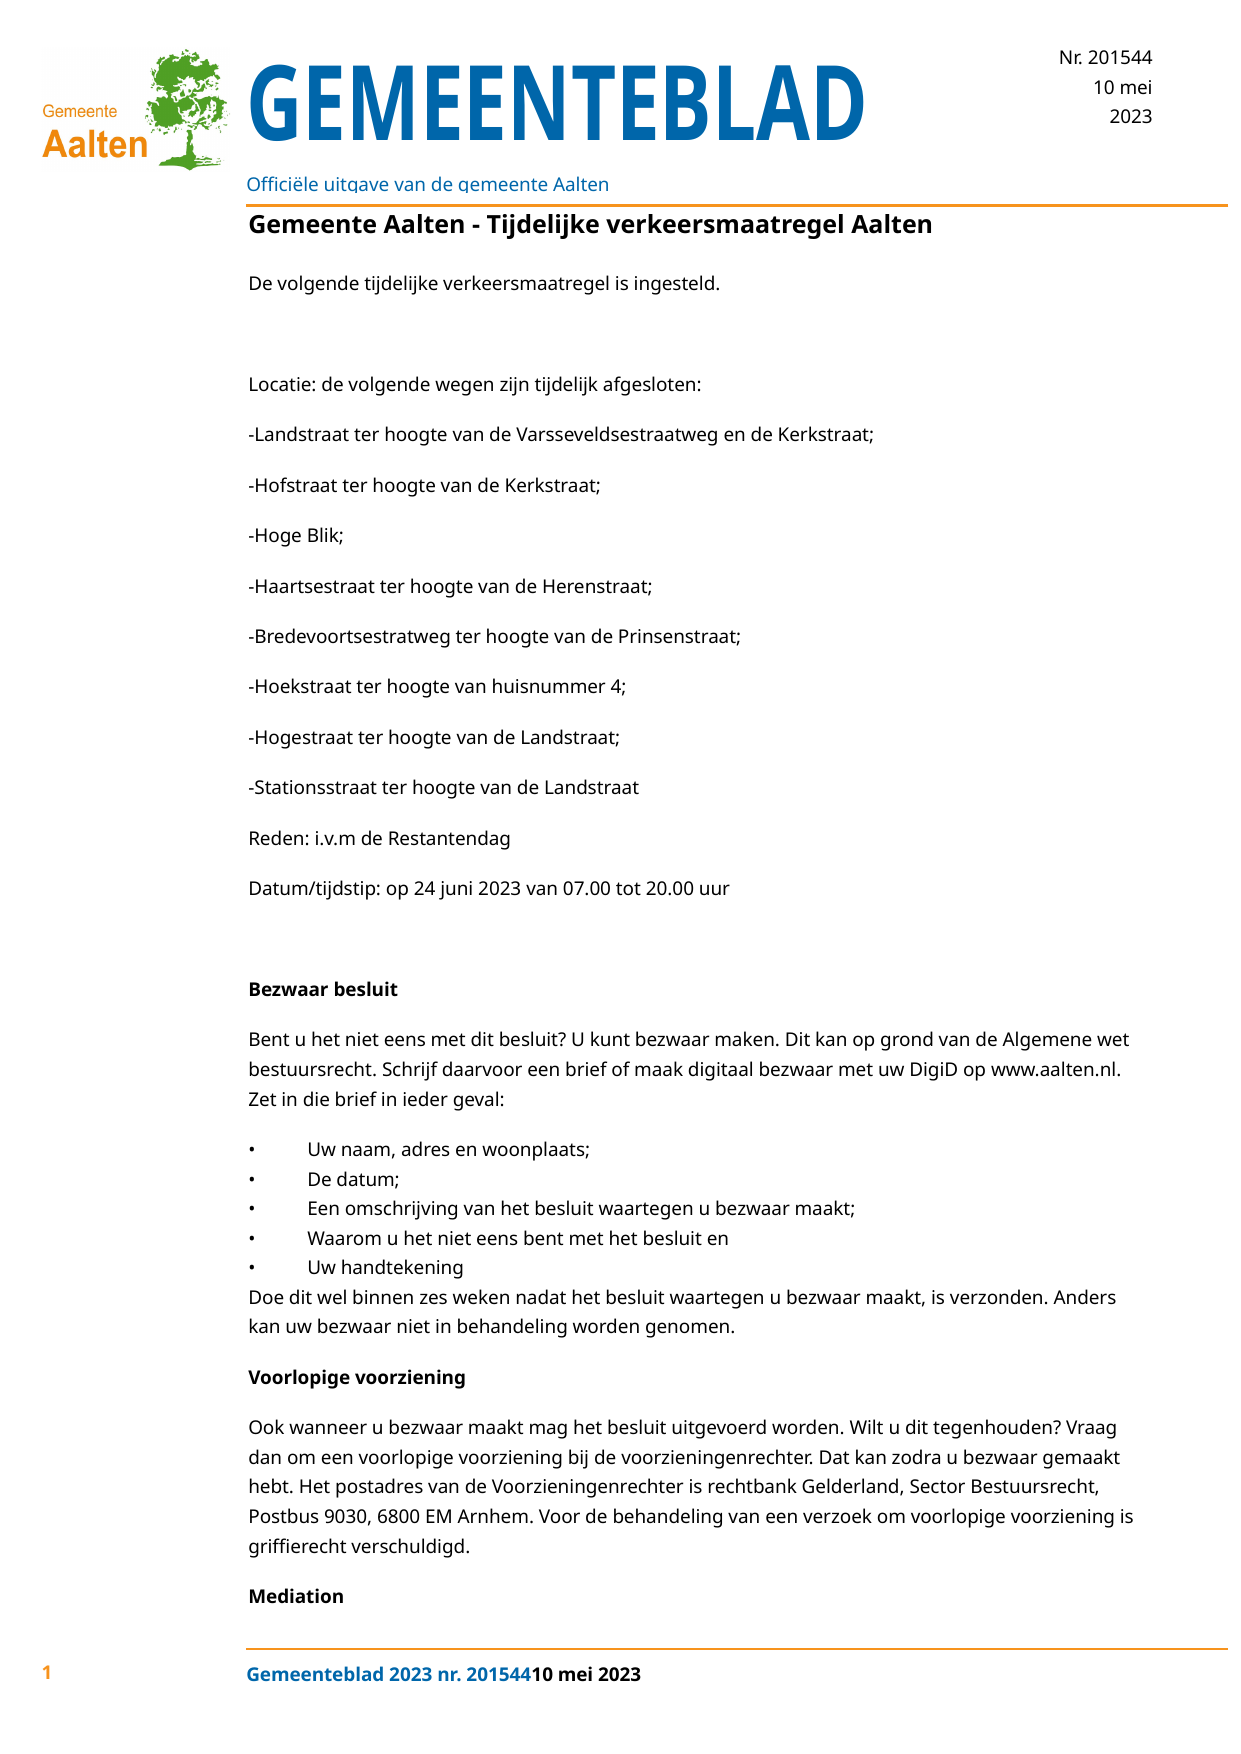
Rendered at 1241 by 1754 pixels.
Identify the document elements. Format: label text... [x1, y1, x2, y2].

text Mediation [248, 1583, 1152, 1609]
text -Stationsstraat ter hoogte van de Landstraat [248, 774, 1152, 800]
text -Hoekstraat ter hoogte van huisnummer 4; [248, 674, 1152, 699]
text -Hogestraat ter hoogte van de Landstraat; [248, 724, 1152, 750]
text -Bredevoortsestratweg ter hoogte van de Prinsenstraat; [248, 623, 1152, 649]
text Locatie: de volgende wegen zijn tijdelijk afgesloten: [248, 371, 1152, 397]
text Voorlopige voorziening [248, 1364, 1152, 1390]
picture [41, 47, 231, 172]
text -Haartsestraat ter hoogte van de Herenstraat; [248, 573, 1152, 598]
list Waarom u het niet eens bent met het besluit en [248, 1225, 1152, 1251]
list Een omschrijving van het besluit waartegen u bezwaar maakt; [248, 1195, 1152, 1221]
text -Hoge Blik; [248, 522, 1152, 548]
text Reden: i.v.m de Restantendag [248, 825, 1152, 851]
list Uw handtekening [248, 1254, 1152, 1280]
text Ook wanneer u bezwaar maakt mag het besluit uitgevoerd worden. Wilt u dit tegenhouden? Vraag dan om een voorlopige voorziening bij de voorzieningenrechter. Dat kan zodra u bezwaar gemaakt hebt. Het postadres van de Voorzieningenrechter is rechtbank Gelderland, Sector Bestuursrecht, Postbus 9030, 6800 EM Arnhem. Voor de behandeling van een verzoek om voorlopige voorziening is griffierecht verschuldigd. [248, 1414, 1152, 1558]
text Doe dit wel binnen zes weken nadat het besluit waartegen u bezwaar maakt, is verzonden. Anders kan uw bezwaar niet in behandeling worden genomen. [248, 1284, 1152, 1339]
text Datum/tijdstip: op 24 juni 2023 van 07.00 tot 20.00 uur [248, 875, 1152, 901]
text -Landstraat ter hoogte van de Varsseveldsestraatweg en de Kerkstraat; [248, 422, 1152, 447]
text De volgende tijdelijke verkeersmaatregel is ingesteld. [248, 270, 1152, 296]
text -Hofstraat ter hoogte van de Kerkstraat; [248, 472, 1152, 498]
list Uw naam, adres en woonplaats; [248, 1136, 1152, 1162]
list De datum; [248, 1166, 1152, 1191]
text Gemeente Aalten - Tijdelijke verkeersmaatregel Aalten [248, 207, 1152, 241]
text Bezwaar besluit [248, 976, 1152, 1002]
text Bent u het niet eens met dit besluit? U kunt bezwaar maken. Dit kan op grond van de Algemene wet bestuursrecht. Schrijf daarvoor een brief of maak digitaal bezwaar met uw DigiD op www.aalten.nl. Zet in die brief in ieder geval: [248, 1027, 1152, 1111]
